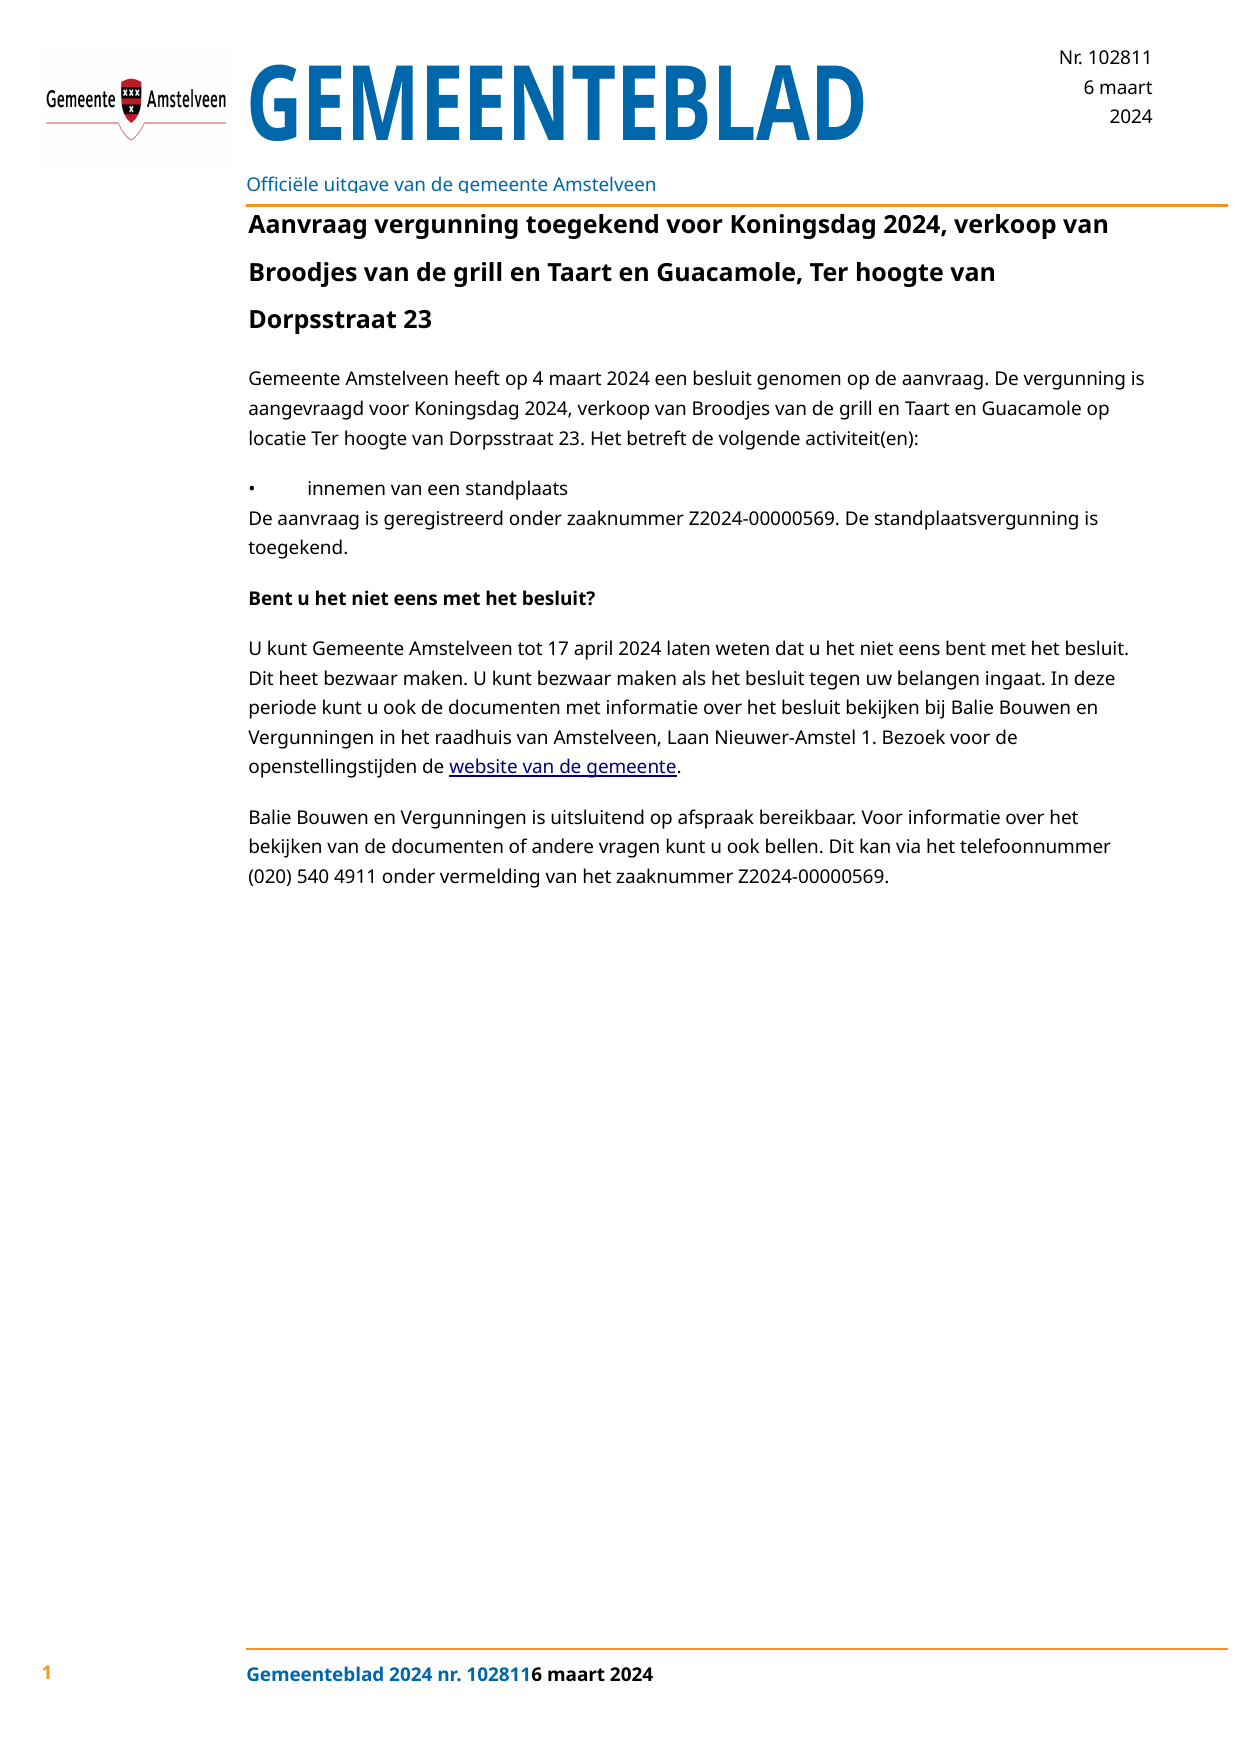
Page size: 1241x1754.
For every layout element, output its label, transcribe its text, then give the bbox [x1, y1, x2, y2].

text Aanvraag vergunning toegekend voor Koningsdag 2024, verkoop van Broodjes van de grill en Taart en Guacamole, Ter hoogte van Dorpsstraat 23 [248, 207, 1152, 336]
list innemen van een standplaats [248, 475, 1152, 501]
text Gemeente Amstelveen heeft op 4 maart 2024 een besluit genomen op de aanvraag. De vergunning is aangevraagd voor Koningsdag 2024, verkoop van Broodjes van de grill en Taart en Guacamole op locatie Ter hoogte van Dorpsstraat 23. Het betreft de volgende activiteit(en): [248, 366, 1152, 450]
picture [41, 47, 231, 172]
text Balie Bouwen en Vergunningen is uitsluitend op afspraak bereikbaar. Voor informatie over het bekijken van de documenten of andere vragen kunt u ook bellen. Dit kan via het telefoonnummer (020) 540 4911 onder vermelding van het zaaknummer Z2024-00000569. [248, 804, 1152, 889]
text Bent u het niet eens met het besluit? [248, 585, 1152, 610]
text U kunt Gemeente Amstelveen tot 17 april 2024 laten weten dat u het niet eens bent met het besluit. Dit heet bezwaar maken. U kunt bezwaar maken als het besluit tegen uw belangen ingaat. In deze periode kunt u ook de documenten met informatie over het besluit bekijken bij Balie Bouwen en Vergunningen in het raadhuis van Amstelveen, Laan Nieuwer-Amstel 1. Bezoek voor de openstellingstijden de website van de gemeente. [248, 635, 1152, 779]
text De aanvraag is geregistreerd onder zaaknummer Z2024-00000569. De standplaatsvergunning is toegekend. [248, 505, 1152, 560]
